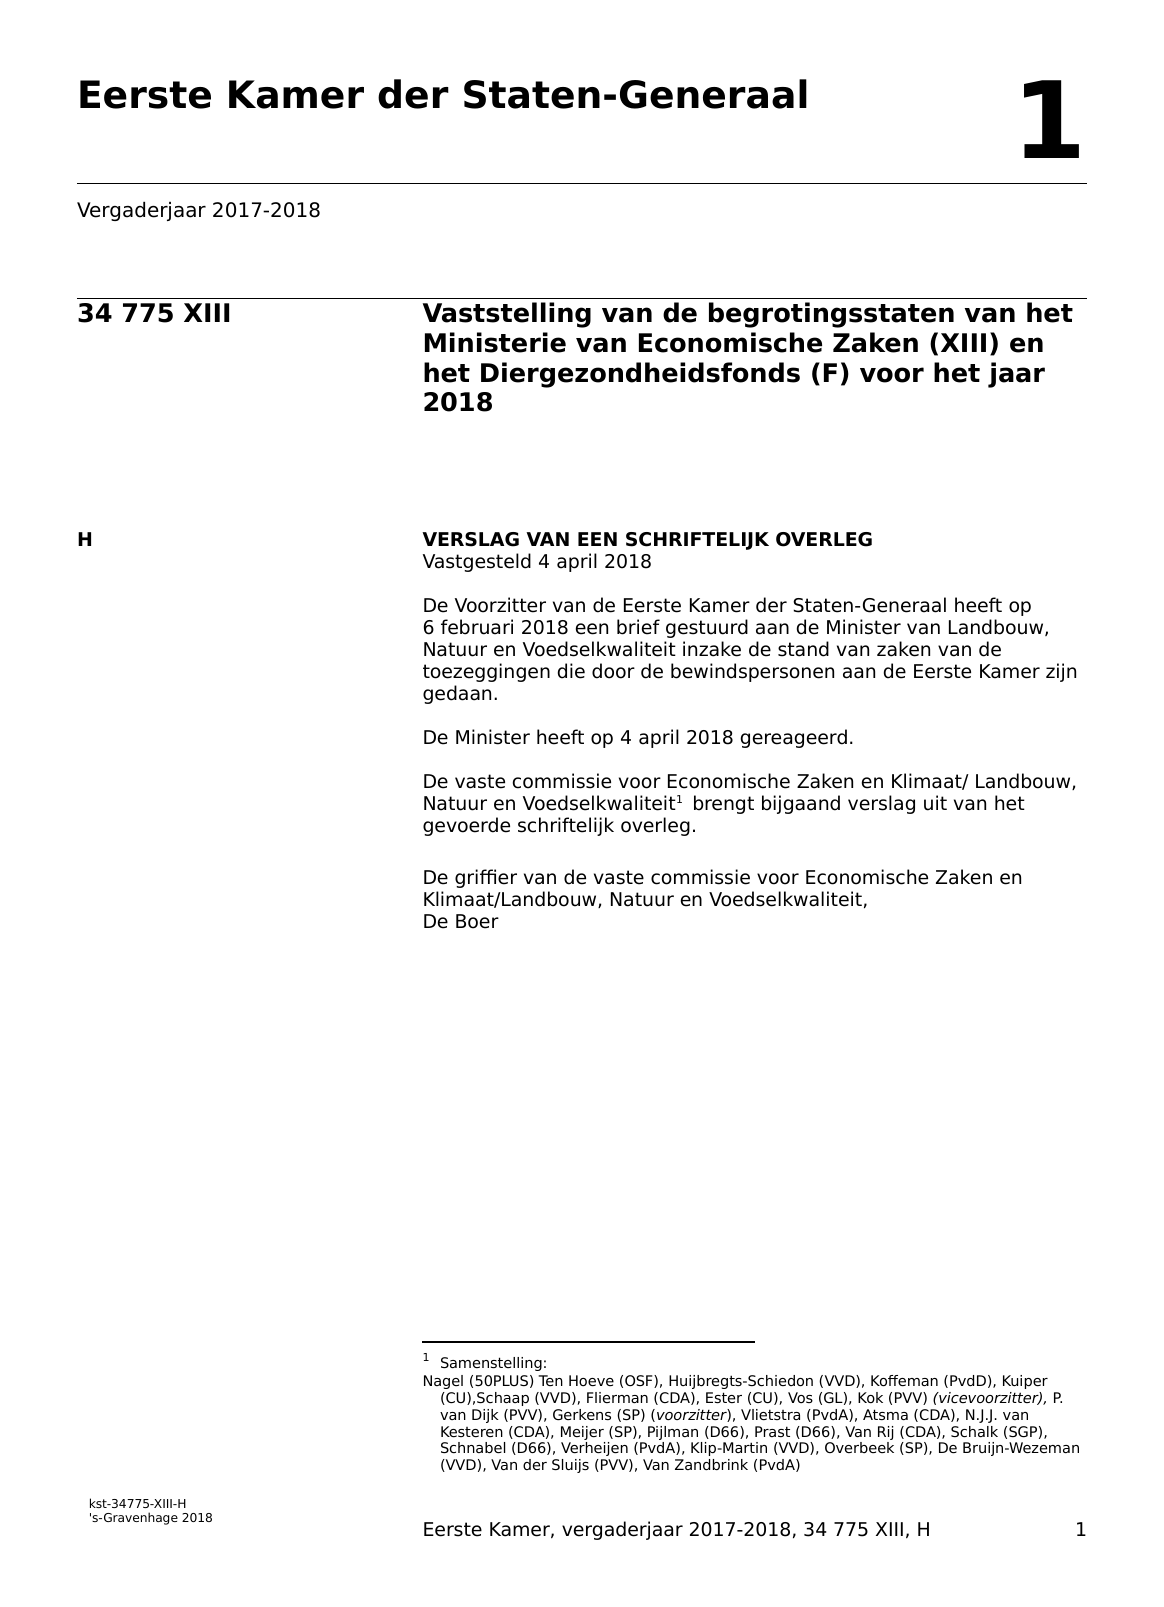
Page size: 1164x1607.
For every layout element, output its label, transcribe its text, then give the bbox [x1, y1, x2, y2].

text Vastgesteld 4 april 2018 [422, 551, 1087, 573]
text Nagel (50PLUS) Ten Hoeve (OSF), Huijbregts-Schiedon (VVD), Koffeman (PvdD), Kuiper (CU),Schaap (VVD), Flierman (CDA), Ester (CU), Vos (GL), Kok (PVV) (vicevoorzitter), P. van Dijk (PVV), Gerkens (SP) (voorzitter), Vlietstra (PvdA), Atsma (CDA), N.J.J. van Kesteren (CDA), Meijer (SP), Pijlman (D66), Prast (D66), Van Rij (CDA), Schalk (SGP), Schnabel (D66), Verheijen (PvdA), Klip-Martin (VVD), Overbeek (SP), De Bruijn-Wezeman (VVD), Van der Sluijs (PVV), Van Zandbrink (PvdA) [422, 1373, 1087, 1474]
text De Voorzitter van de Eerste Kamer der Staten-Generaal heeft op 6 februari 2018 een brief gestuurd aan de Minister van Landbouw, Natuur en Voedselkwaliteit inzake de stand van zaken van de toezeggingen die door de bewindspersonen aan de Eerste Kamer zijn gedaan. [422, 595, 1087, 705]
table_cell Vergaderjaar 2017-2018 [77, 184, 1087, 298]
text 's-Gravenhage 2018 [88, 1511, 323, 1525]
table_header 1 [886, 59, 1087, 183]
table_header Eerste Kamer der Staten-Generaal [77, 59, 886, 183]
text Samenstelling: [422, 1351, 1087, 1373]
text kst-34775-XIII-H [88, 1497, 323, 1511]
subtitle H VERSLAG VAN EEN SCHRIFTELIJK OVERLEG [77, 529, 1087, 551]
subtitle 34 775 XIII Vaststelling van de begrotingsstaten van het Ministerie van Economische Zaken (XIII) en het Diergezondheidsfonds (F) voor het jaar 2018 [77, 299, 1087, 418]
text De vaste commissie voor Economische Zaken en Klimaat/ Landbouw, Natuur en Voedselkwaliteit brengt bijgaand verslag uit van het gevoerde schriftelijk overleg. [422, 771, 1087, 837]
text De Minister heeft op 4 april 2018 gereageerd. [422, 727, 1087, 749]
text De griffier van de vaste commissie voor Economische Zaken en Klimaat/Landbouw, Natuur en Voedselkwaliteit, De Boer [422, 867, 1087, 933]
